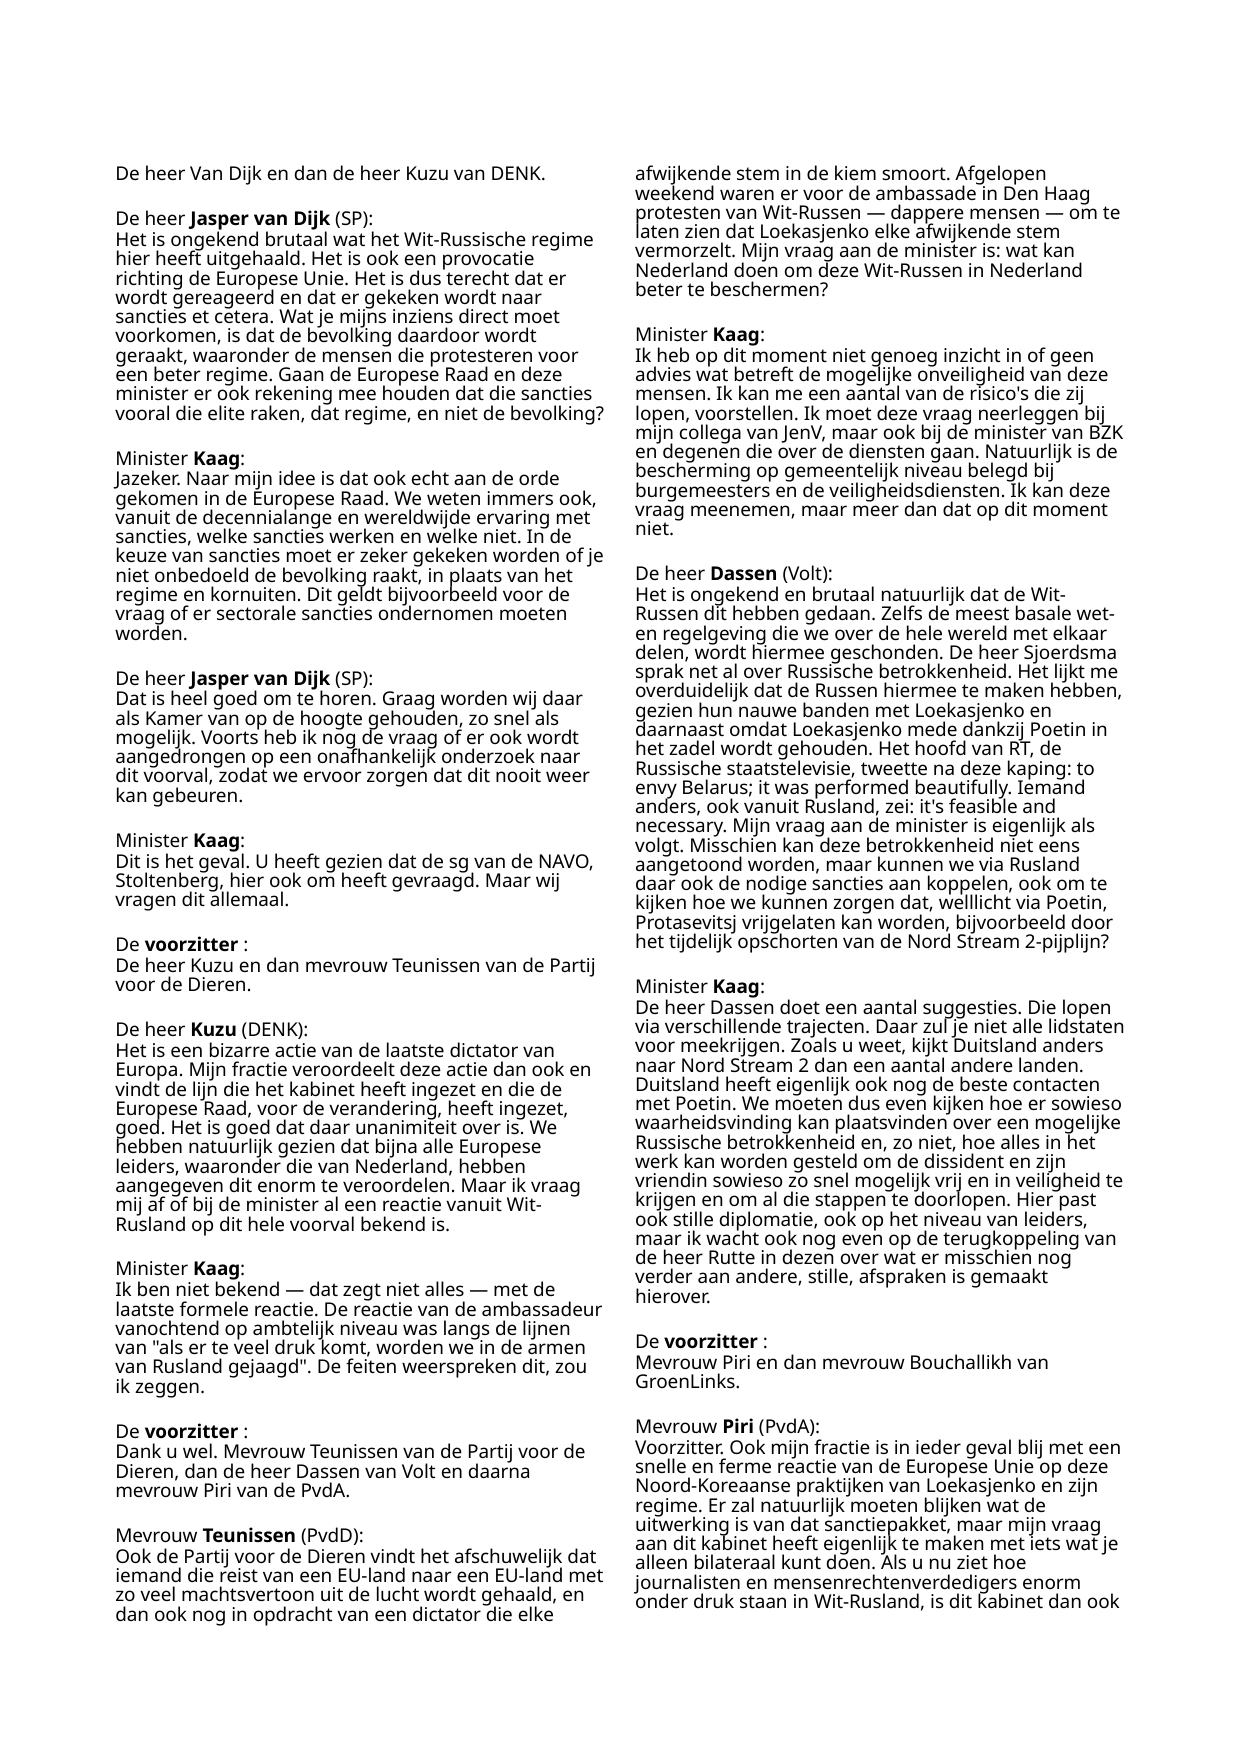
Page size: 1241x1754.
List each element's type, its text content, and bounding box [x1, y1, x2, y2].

text Dank u wel. Mevrouw Teunissen van de Partij voor de Dieren, dan de heer Dassen van Volt en daarna mevrouw Piri van de PvdA. [115, 1443, 605, 1501]
text Het is een bizarre actie van de laatste dictator van Europa. Mijn fractie veroordeelt deze actie dan ook en vindt de lijn die het kabinet heeft ingezet en die de Europese Raad, voor de verandering, heeft ingezet, goed. Het is goed dat daar unanimiteit over is. We hebben natuurlijk gezien dat bijna alle Europese leiders, waaronder die van Nederland, hebben aangegeven dit enorm te veroordelen. Maar ik vraag mij af of bij de minister al een reactie vanuit Wit-Rusland op dit hele voorval bekend is. [115, 1042, 605, 1235]
text De voorzitter : [115, 1418, 605, 1443]
text Het is ongekend en brutaal natuurlijk dat de Wit-Russen dit hebben gedaan. Zelfs de meest basale wet- en regelgeving die we over de hele wereld met elkaar delen, wordt hiermee geschonden. De heer Sjoerdsma sprak net al over Russische betrokkenheid. Het lijkt me overduidelijk dat de Russen hiermee te maken hebben, gezien hun nauwe banden met Loekasjenko en daarnaast omdat Loekasjenko mede dankzij Poetin in het zadel wordt gehouden. Het hoofd van RT, de Russische staatstelevisie, tweette na deze kaping: to envy Belarus; it was performed beautifully. Iemand anders, ook vanuit Rusland, zei: it's feasible and necessary. Mijn vraag aan de minister is eigenlijk als volgt. Misschien kan deze betrokkenheid niet eens aangetoond worden, maar kunnen we via Rusland daar ook de nodige sancties aan koppelen, ook om te kijken hoe we kunnen zorgen dat, welllicht via Poetin, Protasevitsj vrijgelaten kan worden, bijvoorbeeld door het tijdelijk opschorten van de Nord Stream 2-pijplijn? [635, 586, 1125, 952]
text De heer Dassen doet een aantal suggesties. Die lopen via verschillende trajecten. Daar zul je niet alle lidstaten voor meekrijgen. Zoals u weet, kijkt Duitsland anders naar Nord Stream 2 dan een aantal andere landen. Duitsland heeft eigenlijk ook nog de beste contacten met Poetin. We moeten dus even kijken hoe er sowieso waarheidsvinding kan plaatsvinden over een mogelijke Russische betrokkenheid en, zo niet, hoe alles in het werk kan worden gesteld om de dissident en zijn vriendin sowieso zo snel mogelijk vrij en in veiligheid te krijgen en om al die stappen te doorlopen. Hier past ook stille diplomatie, ook op het niveau van leiders, maar ik wacht ook nog even op de terugkoppeling van de heer Rutte in dezen over wat er misschien nog verder aan andere, stille, afspraken is gemaakt hierover. [635, 999, 1125, 1307]
text Minister Kaag: [115, 445, 605, 470]
text Dit is het geval. U heeft gezien dat de sg van de NAVO, Stoltenberg, hier ook om heeft gevraagd. Maar wij vragen dit allemaal. [115, 853, 605, 910]
text Jazeker. Naar mijn idee is dat ook echt aan de orde gekomen in de Europese Raad. We weten immers ook, vanuit de decennialange en wereldwijde ervaring met sancties, welke sancties werken en welke niet. In de keuze van sancties moet er zeker gekeken worden of je niet onbedoeld de bevolking raakt, in plaats van het regime en kornuiten. Dit geldt bijvoorbeeld voor de vraag of er sectorale sancties ondernomen moeten worden. [115, 470, 605, 644]
text De voorzitter : [115, 931, 605, 957]
text Mevrouw Teunissen (PvdD): [115, 1522, 605, 1548]
text De heer Jasper van Dijk (SP): [115, 665, 605, 690]
text Mevrouw Piri (PvdA): [635, 1413, 1125, 1439]
text Ook de Partij voor de Dieren vindt het afschuwelijk dat iemand die reist van een EU-land naar een EU-land met zo veel machtsvertoon uit de lucht wordt gehaald, en dan ook nog in opdracht van een dictator die elke [115, 1548, 605, 1625]
text De heer Kuzu (DENK): [115, 1016, 605, 1042]
text Ik ben niet bekend — dat zegt niet alles — met de laatste formele reactie. De reactie van de ambassadeur vanochtend op ambtelijk niveau was langs de lijnen van "als er te veel druk komt, worden we in de armen van Rusland gejaagd". De feiten weerspreken dit, zou ik zeggen. [115, 1281, 605, 1397]
text Minister Kaag: [115, 827, 605, 853]
text Ik heb op dit moment niet genoeg inzicht in of geen advies wat betreft de mogelijke onveiligheid van deze mensen. Ik kan me een aantal van de risico's die zij lopen, voorstellen. Ik moet deze vraag neerleggen bij mijn collega van JenV, maar ook bij de minister van BZK en degenen die over de diensten gaan. Natuurlijk is de bescherming op gemeentelijk niveau belegd bij burgemeesters en de veiligheidsdiensten. Ik kan deze vraag meenemen, maar meer dan dat op dit moment niet. [635, 347, 1125, 539]
text Dat is heel goed om te horen. Graag worden wij daar als Kamer van op de hoogte gehouden, zo snel als mogelijk. Voorts heb ik nog de vraag of er ook wordt aangedrongen op een onafhankelijk onderzoek naar dit voorval, zodat we ervoor zorgen dat dit nooit weer kan gebeuren. [115, 690, 605, 806]
text Mevrouw Piri en dan mevrouw Bouchallikh van GroenLinks. [635, 1354, 1125, 1392]
text De heer Van Dijk en dan de heer Kuzu van DENK. [115, 165, 605, 184]
text Minister Kaag: [635, 321, 1125, 347]
text Voorzitter. Ook mijn fractie is in ieder geval blij met een snelle en ferme reactie van de Europese Unie op deze Noord-Koreaanse praktijken van Loekasjenko en zijn regime. Er zal natuurlijk moeten blijken wat de uitwerking is van dat sanctiepakket, maar mijn vraag aan dit kabinet heeft eigenlijk te maken met iets wat je alleen bilateraal kunt doen. Als u nu ziet hoe journalisten en mensenrechtenverdedigers enorm onder druk staan in Wit-Rusland, is dit kabinet dan ook [635, 1439, 1125, 1612]
text Het is ongekend brutaal wat het Wit-Russische regime hier heeft uitgehaald. Het is ook een provocatie richting de Europese Unie. Het is dus terecht dat er wordt gereageerd en dat er gekeken wordt naar sancties et cetera. Wat je mijns inziens direct moet voorkomen, is dat de bevolking daardoor wordt geraakt, waaronder de mensen die protesteren voor een beter regime. Gaan de Europese Raad en deze minister er ook rekening mee houden dat die sancties vooral die elite raken, dat regime, en niet de bevolking? [115, 231, 605, 424]
text De voorzitter : [635, 1328, 1125, 1354]
text Minister Kaag: [635, 973, 1125, 999]
text Minister Kaag: [115, 1256, 605, 1281]
text De heer Dassen (Volt): [635, 560, 1125, 586]
text De heer Kuzu en dan mevrouw Teunissen van de Partij voor de Dieren. [115, 957, 605, 996]
text afwijkende stem in de kiem smoort. Afgelopen weekend waren er voor de ambassade in Den Haag protesten van Wit-Russen — dappere mensen — om te laten zien dat Loekasjenko elke afwijkende stem vermorzelt. Mijn vraag aan de minister is: wat kan Nederland doen om deze Wit-Russen in Nederland beter te beschermen? [635, 165, 1125, 300]
text De heer Jasper van Dijk (SP): [115, 205, 605, 231]
